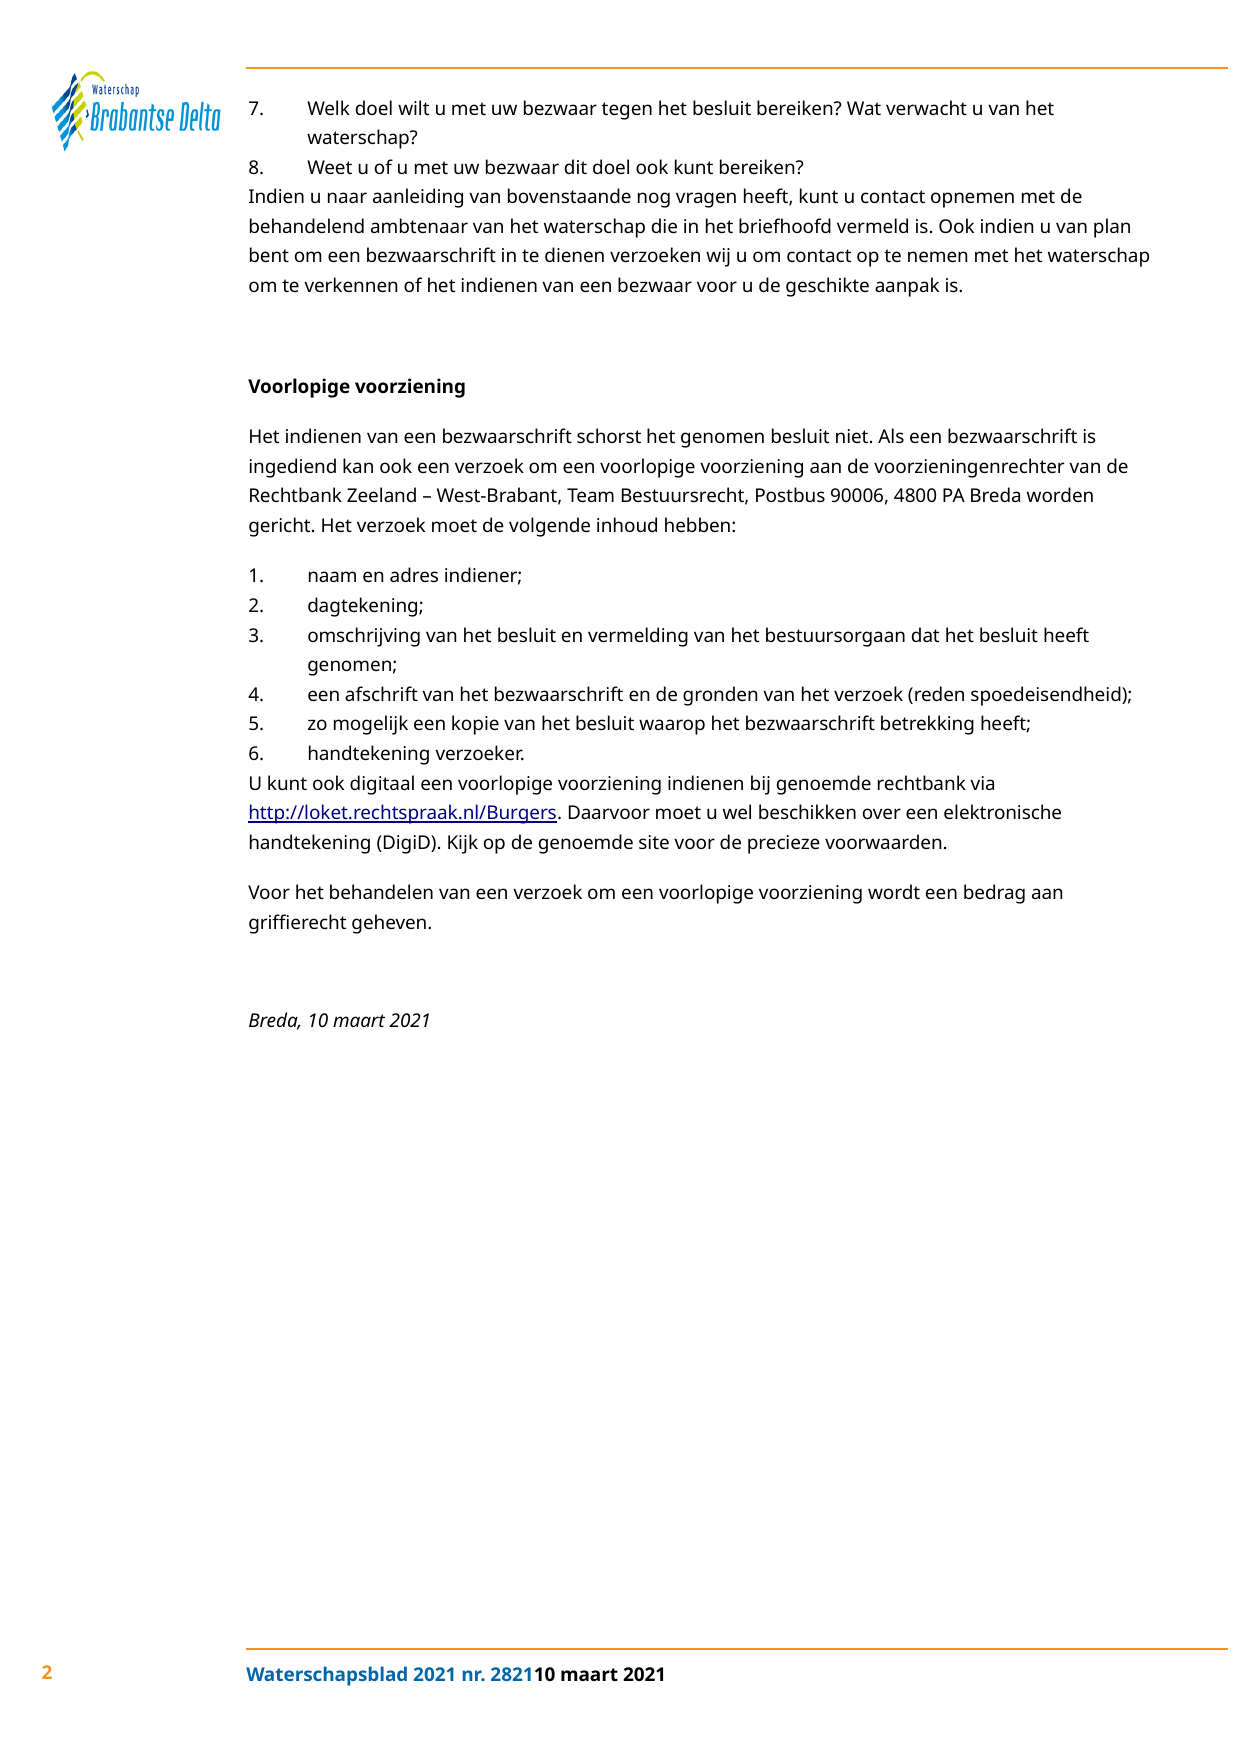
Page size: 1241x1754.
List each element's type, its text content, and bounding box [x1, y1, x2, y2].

list Weet u of u met uw bezwaar dit doel ook kunt bereiken? [248, 154, 1152, 180]
picture [41, 47, 231, 172]
text Voor het behandelen van een verzoek om een voorlopige voorziening wordt een bedrag aan griffierecht geheven. [248, 879, 1152, 935]
list Welk doel wilt u met uw bezwaar tegen het besluit bereiken? Wat verwacht u van het waterschap? [248, 95, 1152, 150]
list handtekening verzoeker. [248, 740, 1152, 766]
list omschrijving van het besluit en vermelding van het bestuursorgaan dat het besluit heeft genomen; [248, 622, 1152, 677]
text Breda, 10 maart 2021 [248, 1007, 1152, 1033]
text Indien u naar aanleiding van bovenstaande nog vragen heeft, kunt u contact opnemen met de behandelend ambtenaar van het waterschap die in het briefhoofd vermeld is. Ook indien u van plan bent om een bezwaarschrift in te dienen verzoeken wij u om contact op te nemen met het waterschap om te verkennen of het indienen van een bezwaar voor u de geschikte aanpak is. [248, 183, 1152, 298]
list dagtekening; [248, 592, 1152, 618]
list een afschrift van het bezwaarschrift en de gronden van het verzoek (reden spoedeisendheid); [248, 681, 1152, 707]
text Het indienen van een bezwaarschrift schorst het genomen besluit niet. Als een bezwaarschrift is ingediend kan ook een verzoek om een voorlopige voorziening aan de voorzieningenrechter van de Rechtbank Zeeland – West-Brabant, Team Bestuursrecht, Postbus 90006, 4800 PA Breda worden gericht. Het verzoek moet de volgende inhoud hebben: [248, 423, 1152, 538]
list zo mogelijk een kopie van het besluit waarop het bezwaarschrift betrekking heeft; [248, 711, 1152, 736]
text Voorlopige voorziening [248, 373, 1152, 399]
list naam en adres indiener; [248, 563, 1152, 588]
text U kunt ook digitaal een voorlopige voorziening indienen bij genoemde rechtbank via http://loket.rechtspraak.nl/Burgers. Daarvoor moet u wel beschikken over een elektronische handtekening (DigiD). Kijk op de genoemde site voor de precieze voorwaarden. [248, 770, 1152, 855]
